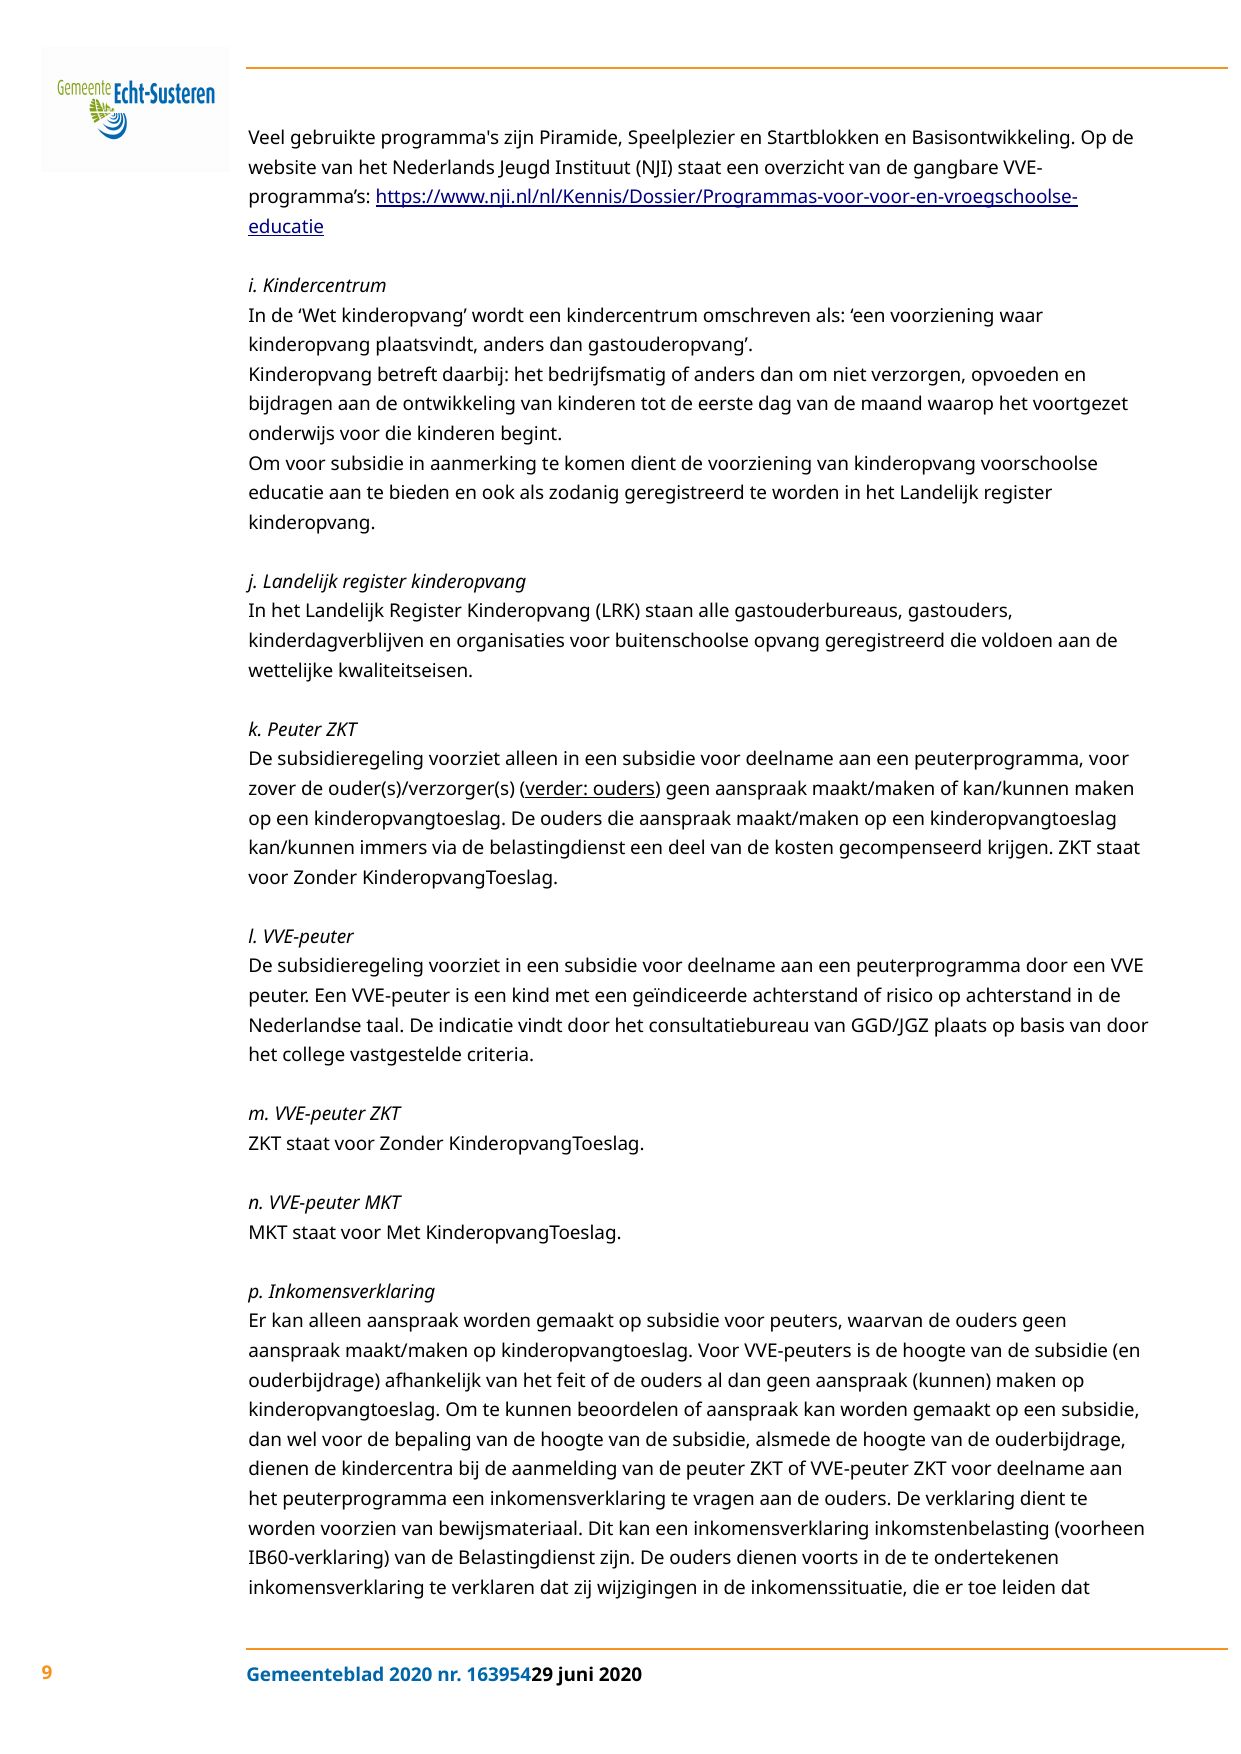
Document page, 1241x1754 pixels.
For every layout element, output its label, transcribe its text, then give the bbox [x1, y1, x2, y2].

text n. VVE-peuter MKT [248, 1189, 1152, 1215]
text Veel gebruikte programma's zijn Piramide, Speelplezier en Startblokken en Basisontwikkeling. Op de website van het Nederlands Jeugd Instituut (NJI) staat een overzicht van de gangbare VVE-programma’s: https://www.nji.nl/nl/Kennis/Dossier/Programmas-voor-voor-en-vroegschoolse-educatie [248, 124, 1152, 239]
text De subsidieregeling voorziet in een subsidie voor deelname aan een peuterprogramma door een VVE peuter. Een VVE-peuter is een kind met een geïndiceerde achterstand of risico op achterstand in de Nederlandse taal. De indicatie vindt door het consultatiebureau van GGD/JGZ plaats op basis van door het college vastgestelde criteria. [248, 953, 1152, 1067]
text i. Kindercentrum [248, 272, 1152, 298]
text MKT staat voor Met KinderopvangToeslag. [248, 1219, 1152, 1245]
text De subsidieregeling voorziet alleen in een subsidie voor deelname aan een peuterprogramma, voor zover de ouder(s)/verzorger(s) (verder: ouders) geen aanspraak maakt/maken of kan/kunnen maken op een kinderopvangtoeslag. De ouders die aanspraak maakt/maken op een kinderopvangtoeslag kan/kunnen immers via de belastingdienst een deel van de kosten gecompenseerd krijgen. ZKT staat voor Zonder KinderopvangToeslag. [248, 746, 1152, 890]
text k. Peuter ZKT [248, 716, 1152, 742]
text ZKT staat voor Zonder KinderopvangToeslag. [248, 1130, 1152, 1156]
text Om voor subsidie in aanmerking te komen dient de voorziening van kinderopvang voorschoolse educatie aan te bieden en ook als zodanig geregistreerd te worden in het Landelijk register kinderopvang. [248, 450, 1152, 535]
text j. Landelijk register kinderopvang [248, 568, 1152, 594]
text In de ‘Wet kinderopvang’ wordt een kindercentrum omschreven als: ‘een voorziening waar kinderopvang plaatsvindt, anders dan gastouderopvang’. [248, 302, 1152, 357]
text In het Landelijk Register Kinderopvang (LRK) staan alle gastouderbureaus, gastouders, kinderdagverblijven en organisaties voor buitenschoolse opvang geregistreerd die voldoen aan de wettelijke kwaliteitseisen. [248, 598, 1152, 683]
text l. VVE-peuter [248, 923, 1152, 949]
text Er kan alleen aanspraak worden gemaakt op subsidie voor peuters, waarvan de ouders geen aanspraak maakt/maken op kinderopvangtoeslag. Voor VVE-peuters is de hoogte van de subsidie (en ouderbijdrage) afhankelijk van het feit of de ouders al dan geen aanspraak (kunnen) maken op kinderopvangtoeslag. Om te kunnen beoordelen of aanspraak kan worden gemaakt op een subsidie, dan wel voor de bepaling van de hoogte van de subsidie, alsmede de hoogte van de ouderbijdrage, dienen de kindercentra bij de aanmelding van de peuter ZKT of VVE-peuter ZKT voor deelname aan het peuterprogramma een inkomensverklaring te vragen aan de ouders. De verklaring dient te worden voorzien van bewijsmateriaal. Dit kan een inkomensverklaring inkomstenbelasting (voorheen IB60-verklaring) van de Belastingdienst zijn. De ouders dienen voorts in de te ondertekenen inkomensverklaring te verklaren dat zij wijzigingen in de inkomenssituatie, die er toe leiden dat [248, 1308, 1152, 1600]
text m. VVE-peuter ZKT [248, 1101, 1152, 1126]
text Kinderopvang betreft daarbij: het bedrijfsmatig of anders dan om niet verzorgen, opvoeden en bijdragen aan de ontwikkeling van kinderen tot de eerste dag van de maand waarop het voortgezet onderwijs voor die kinderen begint. [248, 361, 1152, 446]
text p. Inkomensverklaring [248, 1278, 1152, 1304]
picture [41, 47, 231, 172]
